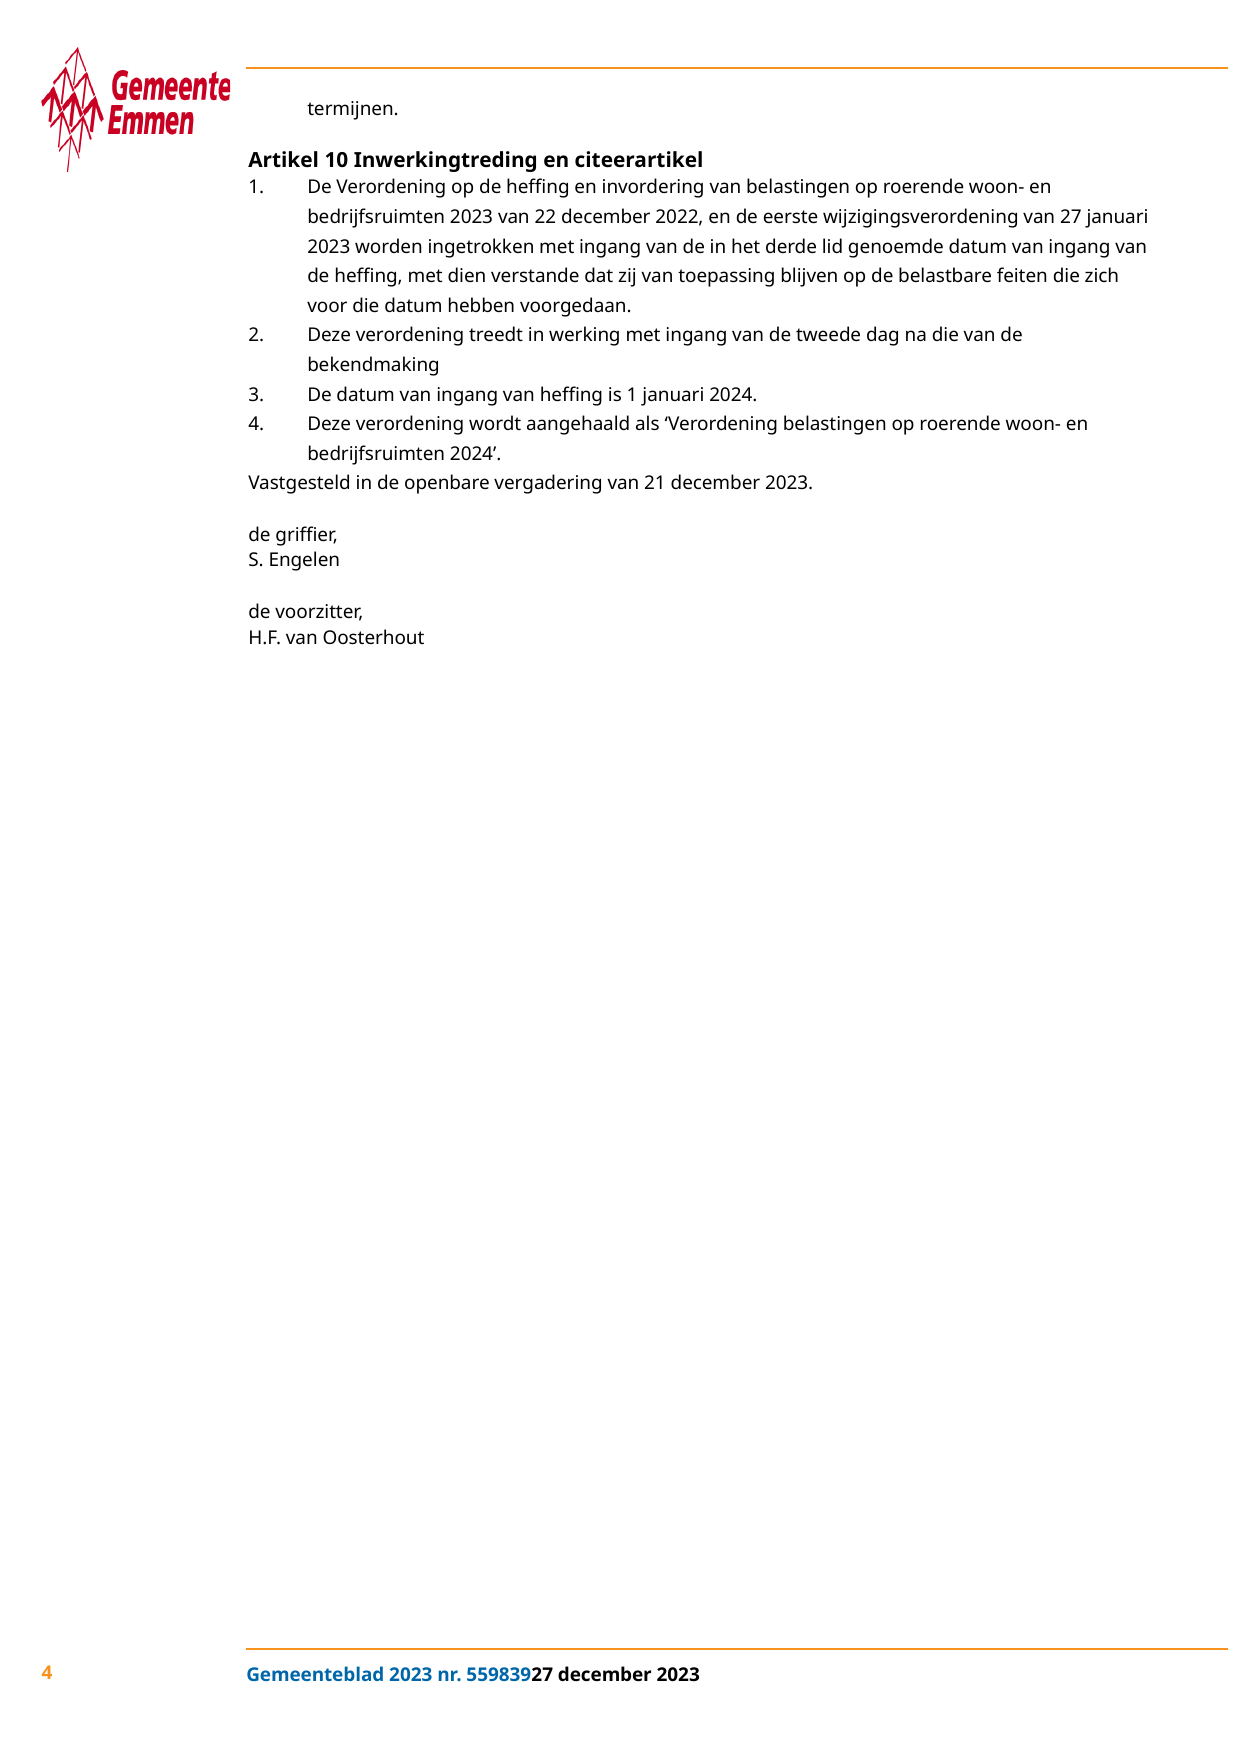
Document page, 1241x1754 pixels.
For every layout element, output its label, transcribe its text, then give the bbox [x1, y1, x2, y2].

text S. Engelen [248, 547, 1152, 572]
list De Verordening op de heffing en invordering van belastingen op roerende woon- en bedrijfsruimten 2023 van 22 december 2022, en de eerste wijzigingsverordening van 27 januari 2023 worden ingetrokken met ingang van de in het derde lid genoemde datum van ingang van de heffing, met dien verstande dat zij van toepassing blijven op de belastbare feiten die zich voor die datum hebben voorgedaan. [248, 174, 1152, 318]
list termijnen. [248, 95, 1152, 121]
text Artikel 10 Inwerkingtreding en citeerartikel [248, 145, 1152, 174]
list De datum van ingang van heffing is 1 januari 2024. [248, 381, 1152, 406]
text H.F. van Oosterhout [248, 624, 1152, 649]
text Vastgesteld in de openbare vergadering van 21 december 2023. [248, 469, 1152, 495]
picture [41, 47, 231, 172]
list Deze verordening wordt aangehaald als ‘Verordening belastingen op roerende woon- en bedrijfsruimten 2024’. [248, 410, 1152, 466]
text de griffier, [248, 521, 1152, 547]
text de voorzitter, [248, 598, 1152, 624]
list Deze verordening treedt in werking met ingang van de tweede dag na die van de bekendmaking [248, 322, 1152, 377]
